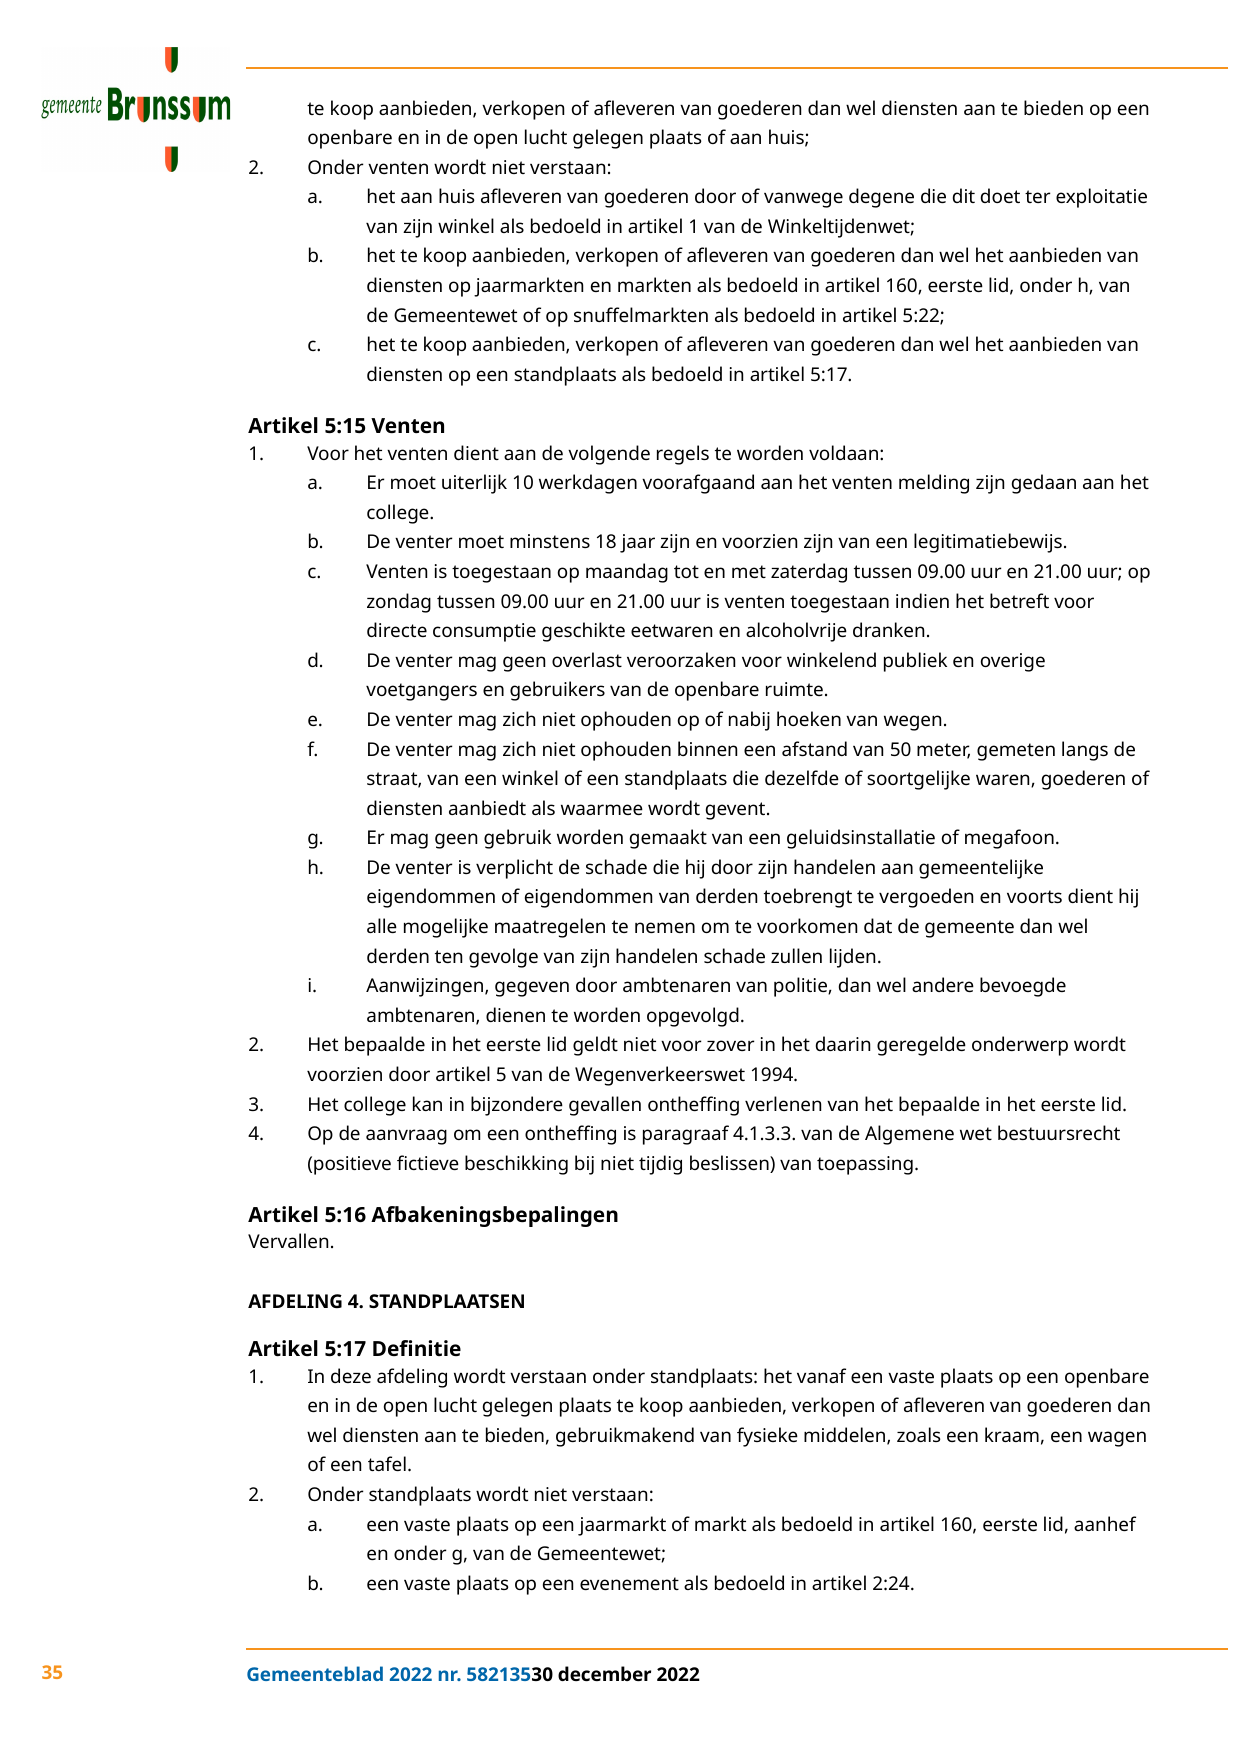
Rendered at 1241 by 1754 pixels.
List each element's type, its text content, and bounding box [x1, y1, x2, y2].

list De venter moet minstens 18 jaar zijn en voorzien zijn van een legitimatiebewijs. [307, 529, 1152, 554]
list Venten is toegestaan op maandag tot en met zaterdag tussen 09.00 uur en 21.00 uur; op zondag tussen 09.00 uur en 21.00 uur is venten toegestaan indien het betreft voor directe consumptie geschikte eetwaren en alcoholvrije dranken. [307, 558, 1152, 643]
list Op de aanvraag om een ontheffing is paragraaf 4.1.3.3. van de Algemene wet bestuursrecht (positieve fictieve beschikking bij niet tijdig beslissen) van toepassing. [248, 1120, 1152, 1176]
list het te koop aanbieden, verkopen of afleveren van goederen dan wel het aanbieden van diensten op een standplaats als bedoeld in artikel 5:17. [307, 331, 1152, 387]
list Er mag geen gebruik worden gemaakt van een geluidsinstallatie of megafoon. [307, 824, 1152, 850]
text Artikel 5:15 Venten [248, 411, 1152, 440]
picture [41, 47, 231, 172]
list Het bepaalde in het eerste lid geldt niet voor zover in het daarin geregelde onderwerp wordt voorzien door artikel 5 van de Wegenverkeerswet 1994. [248, 1032, 1152, 1087]
list te koop aanbieden, verkopen of afleveren van goederen dan wel diensten aan te bieden op een openbare en in de open lucht gelegen plaats of aan huis; [248, 95, 1152, 150]
list Voor het venten dient aan de volgende regels te worden voldaan: [248, 440, 1152, 466]
list het aan huis afleveren van goederen door of vanwege degene die dit doet ter exploitatie van zijn winkel als bedoeld in artikel 1 van de Winkeltijdenwet; [307, 183, 1152, 239]
list De venter is verplicht de schade die hij door zijn handelen aan gemeentelijke eigendommen of eigendommen van derden toebrengt te vergoeden en voorts dient hij alle mogelijke maatregelen te nemen om te voorkomen dat de gemeente dan wel derden ten gevolge van zijn handelen schade zullen lijden. [307, 854, 1152, 968]
list De venter mag zich niet ophouden binnen een afstand van 50 meter, gemeten langs de straat, van een winkel of een standplaats die dezelfde of soortgelijke waren, goederen of diensten aanbiedt als waarmee wordt gevent. [307, 736, 1152, 821]
text Vervallen. [248, 1229, 1152, 1254]
list De venter mag geen overlast veroorzaken voor winkelend publiek en overige voetgangers en gebruikers van de openbare ruimte. [307, 647, 1152, 702]
text AFDELING 4. STANDPLAATSEN [248, 1288, 1152, 1314]
text Artikel 5:17 Definitie [248, 1334, 1152, 1363]
text Artikel 5:16 Afbakeningsbepalingen [248, 1200, 1152, 1229]
list Het college kan in bijzondere gevallen ontheffing verlenen van het bepaalde in het eerste lid. [248, 1091, 1152, 1116]
list In deze afdeling wordt verstaan onder standplaats: het vanaf een vaste plaats op een openbare en in de open lucht gelegen plaats te koop aanbieden, verkopen of afleveren van goederen dan wel diensten aan te bieden, gebruikmakend van fysieke middelen, zoals een kraam, een wagen of een tafel. [248, 1363, 1152, 1477]
list Onder standplaats wordt niet verstaan: [248, 1481, 1152, 1507]
list Er moet uiterlijk 10 werkdagen voorafgaand aan het venten melding zijn gedaan aan het college. [307, 469, 1152, 525]
list een vaste plaats op een jaarmarkt of markt als bedoeld in artikel 160, eerste lid, aanhef en onder g, van de Gemeentewet; [307, 1511, 1152, 1566]
list Onder venten wordt niet verstaan: [248, 154, 1152, 180]
list een vaste plaats op een evenement als bedoeld in artikel 2:24. [307, 1570, 1152, 1596]
list Aanwijzingen, gegeven door ambtenaren van politie, dan wel andere bevoegde ambtenaren, dienen te worden opgevolgd. [307, 972, 1152, 1028]
list De venter mag zich niet ophouden op of nabij hoeken van wegen. [307, 706, 1152, 732]
list het te koop aanbieden, verkopen of afleveren van goederen dan wel het aanbieden van diensten op jaarmarkten en markten als bedoeld in artikel 160, eerste lid, onder h, van de Gemeentewet of op snuffelmarkten als bedoeld in artikel 5:22; [307, 243, 1152, 328]
